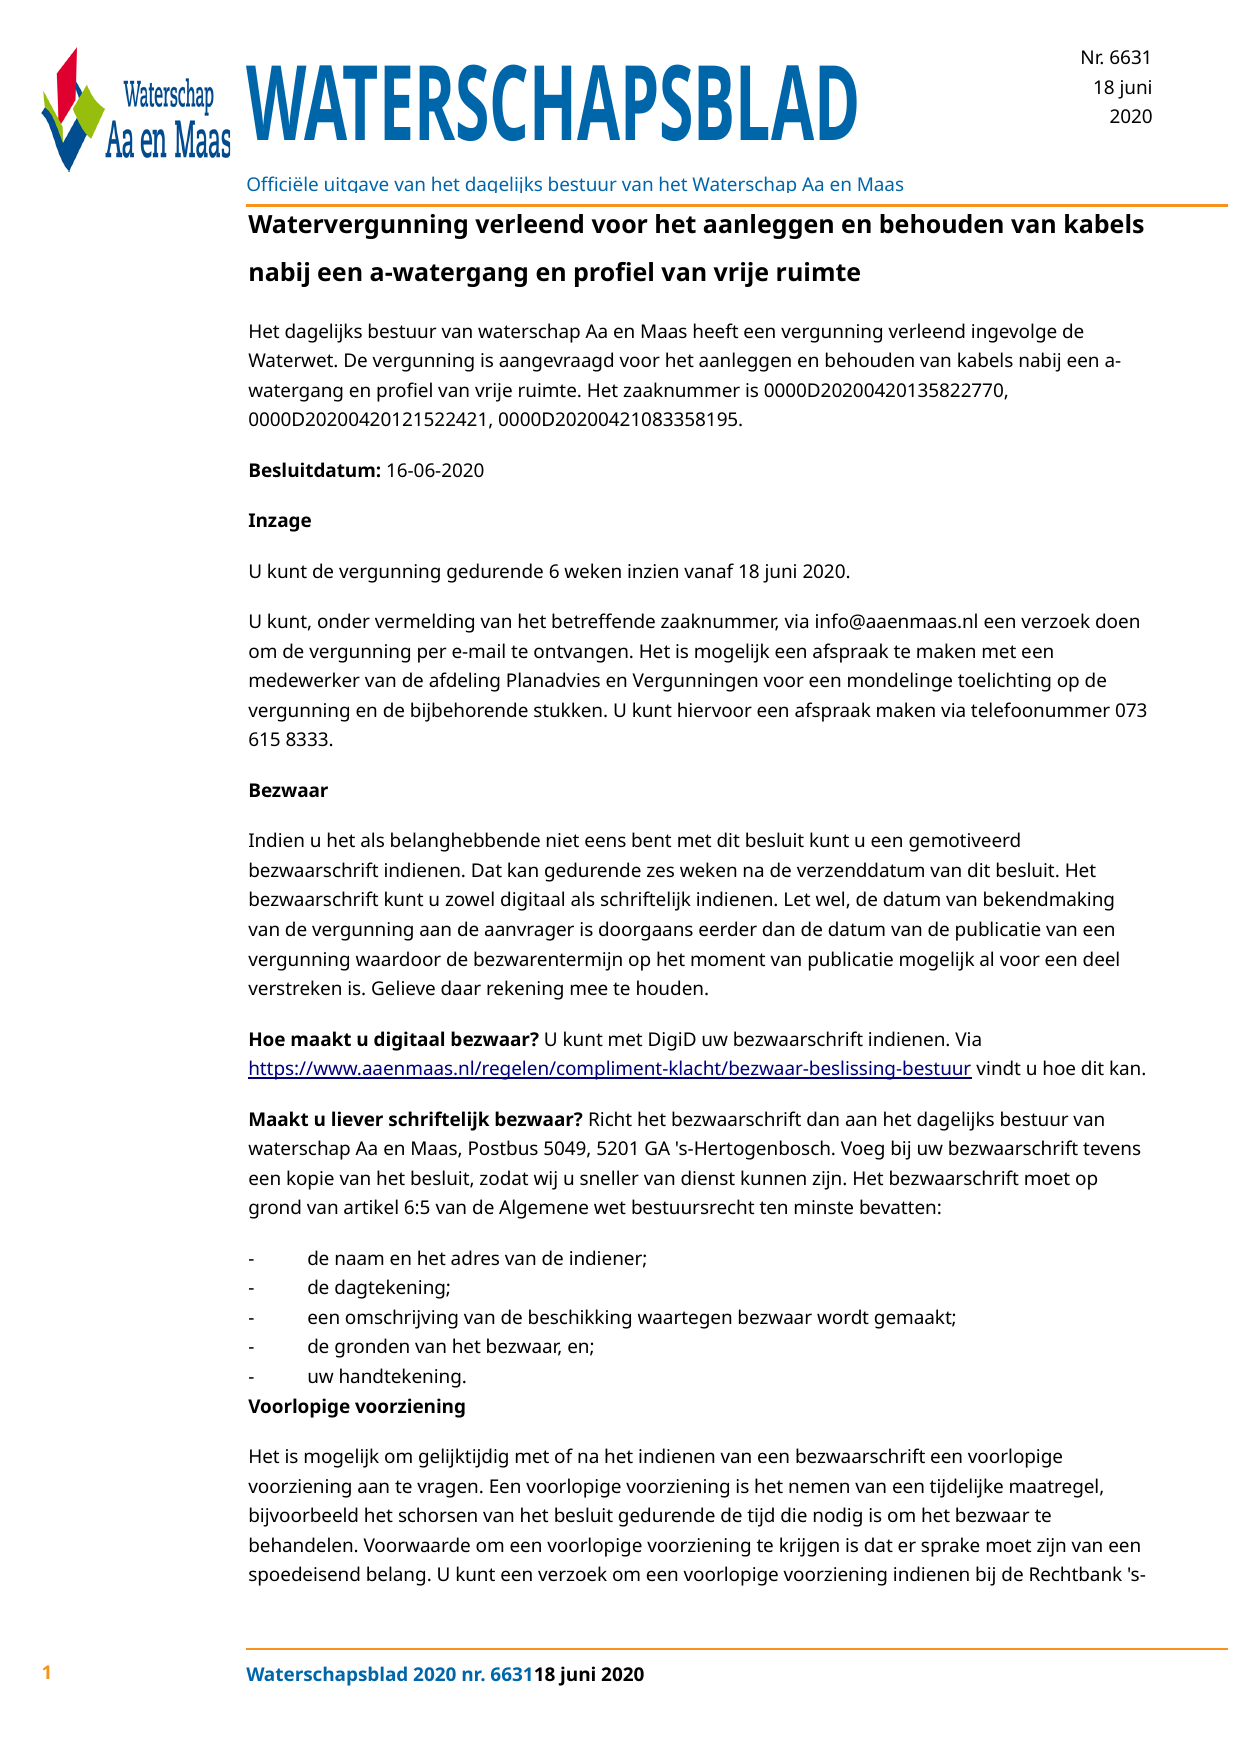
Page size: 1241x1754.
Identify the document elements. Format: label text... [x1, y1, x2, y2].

text Hoe maakt u digitaal bezwaar? U kunt met DigiD uw bezwaarschrift indienen. Via https://www.aaenmaas.nl/regelen/compliment-klacht/bezwaar-beslissing-bestuur vindt u hoe dit kan. [248, 1026, 1152, 1081]
text Maakt u liever schriftelijk bezwaar? Richt het bezwaarschrift dan aan het dagelijks bestuur van waterschap Aa en Maas, Postbus 5049, 5201 GA 's-Hertogenbosch. Voeg bij uw bezwaarschrift tevens een kopie van het besluit, zodat wij u sneller van dienst kunnen zijn. Het bezwaarschrift moet op grond van artikel 6:5 van de Algemene wet bestuursrecht ten minste bevatten: [248, 1106, 1152, 1220]
text Watervergunning verleend voor het aanleggen en behouden van kabels nabij een a-watergang en profiel van vrije ruimte [248, 207, 1152, 288]
list de naam en het adres van de indiener; [248, 1245, 1152, 1271]
list uw handtekening. [248, 1363, 1152, 1389]
text Inzage [248, 507, 1152, 533]
list de gronden van het bezwaar, en; [248, 1334, 1152, 1359]
text U kunt de vergunning gedurende 6 weken inzien vanaf 18 juni 2020. [248, 558, 1152, 584]
text Bezwaar [248, 777, 1152, 803]
text Besluitdatum: 16-06-2020 [248, 457, 1152, 483]
list een omschrijving van de beschikking waartegen bezwaar wordt gemaakt; [248, 1304, 1152, 1330]
text Indien u het als belanghebbende niet eens bent met dit besluit kunt u een gemotiveerd bezwaarschrift indienen. Dat kan gedurende zes weken na de verzenddatum van dit besluit. Het bezwaarschrift kunt u zowel digitaal als schriftelijk indienen. Let wel, de datum van bekendmaking van de vergunning aan de aanvrager is doorgaans eerder dan de datum van de publicatie van een vergunning waardoor de bezwarentermijn op het moment van publicatie mogelijk al voor een deel verstreken is. Gelieve daar rekening mee te houden. [248, 827, 1152, 1001]
text Het dagelijks bestuur van waterschap Aa en Maas heeft een vergunning verleend ingevolge de Waterwet. De vergunning is aangevraagd voor het aanleggen en behouden van kabels nabij een a-watergang en profiel van vrije ruimte. Het zaaknummer is 0000D20200420135822770, 0000D20200420121522421, 0000D20200421083358195. [248, 318, 1152, 432]
list de dagtekening; [248, 1274, 1152, 1300]
text U kunt, onder vermelding van het betreffende zaaknummer, via info@aaenmaas.nl een verzoek doen om de vergunning per e-mail te ontvangen. Het is mogelijk een afspraak te maken met een medewerker van de afdeling Planadvies en Vergunningen voor een mondelinge toelichting op de vergunning en de bijbehorende stukken. U kunt hiervoor een afspraak maken via telefoonummer 073 615 8333. [248, 608, 1152, 752]
text Het is mogelijk om gelijktijdig met of na het indienen van een bezwaarschrift een voorlopige voorziening aan te vragen. Een voorlopige voorziening is het nemen van een tijdelijke maatregel, bijvoorbeeld het schorsen van het besluit gedurende de tijd die nodig is om het bezwaar te behandelen. Voorwaarde om een voorlopige voorziening te krijgen is dat er sprake moet zijn van een spoedeisend belang. U kunt een verzoek om een voorlopige voorziening indienen bij de Rechtbank 's- [248, 1443, 1152, 1587]
picture [41, 47, 231, 172]
text Voorlopige voorziening [248, 1393, 1152, 1419]
